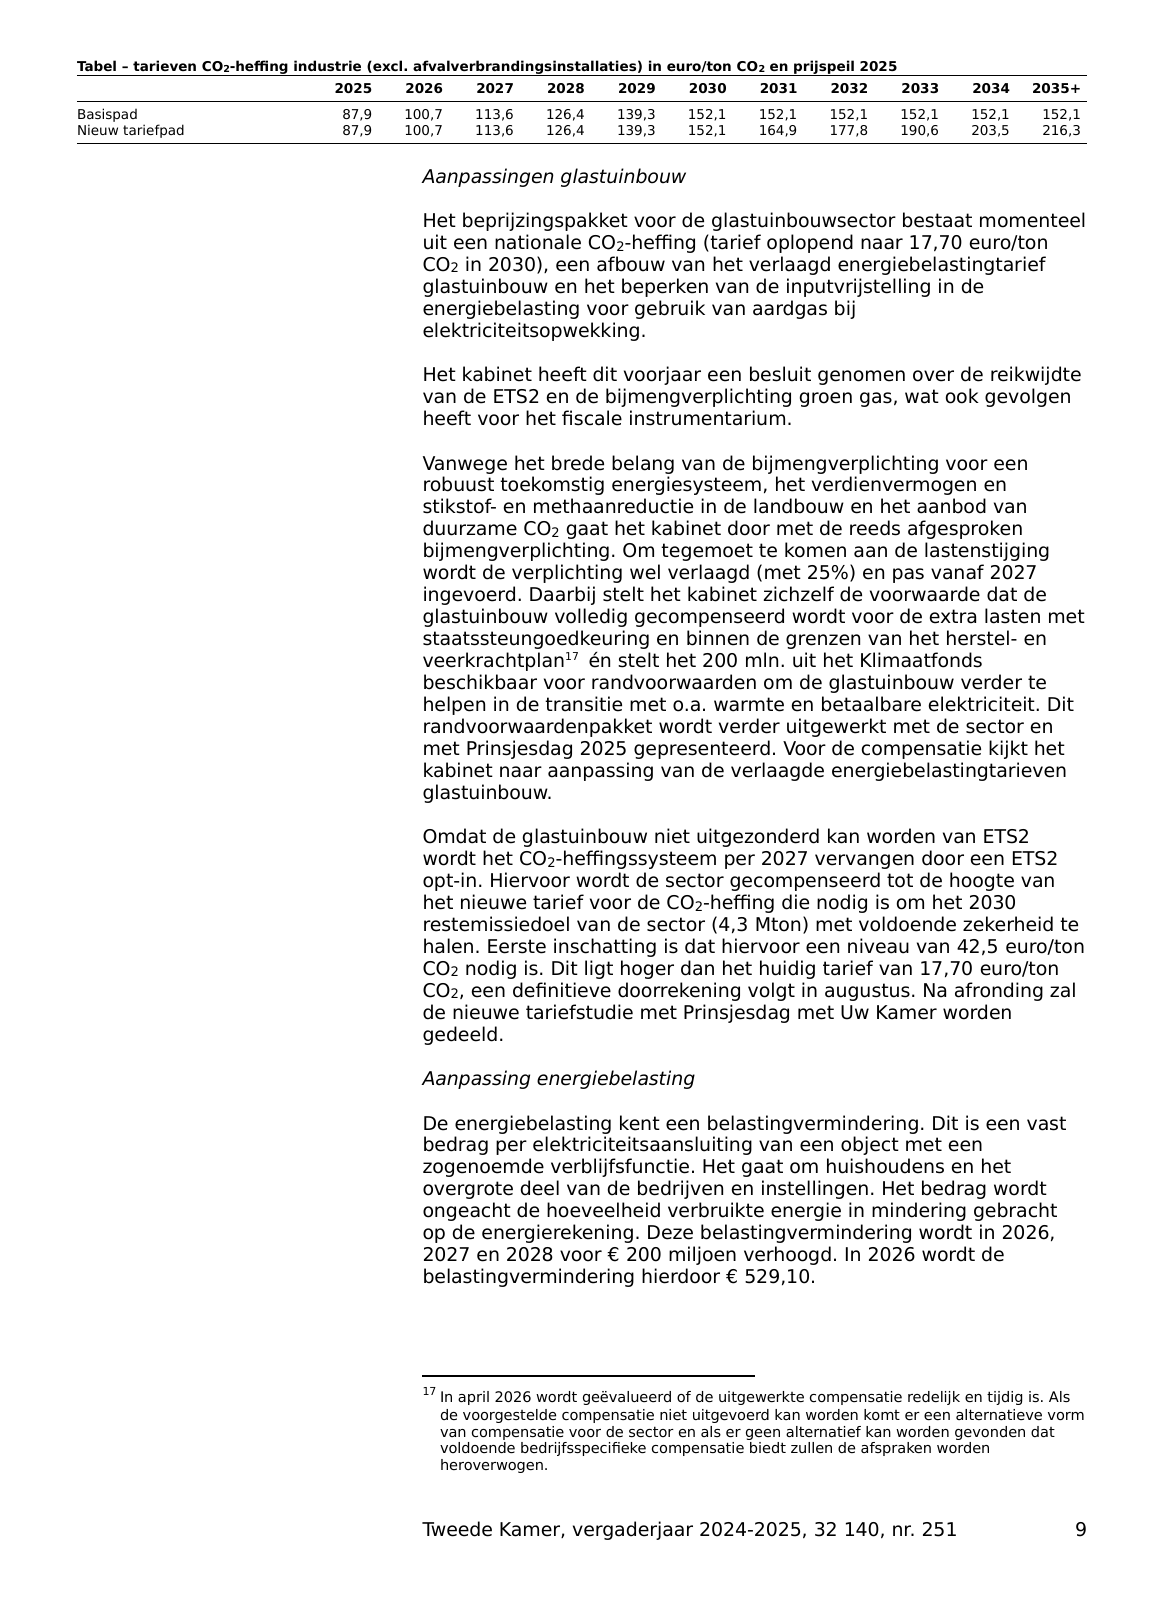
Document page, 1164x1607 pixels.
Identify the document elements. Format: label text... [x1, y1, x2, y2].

text Omdat de glastuinbouw niet uitgezonderd kan worden van ETS2 wordt het CO2-heffingssysteem per 2027 vervangen door een ETS2 opt-in. Hiervoor wordt de sector gecompenseerd tot de hoogte van het nieuwe tarief voor de CO2-heffing die nodig is om het 2030 restemissiedoel van de sector (4,3 Mton) met voldoende zekerheid te halen. Eerste inschatting is dat hiervoor een niveau van 42,5 euro/ton CO2 nodig is. Dit ligt hoger dan het huidig tarief van 17,70 euro/ton CO2, een definitieve doorrekening volgt in augustus. Na afronding zal de nieuwe tariefstudie met Prinsjesdag met Uw Kamer worden gedeeld. [422, 826, 1087, 1046]
table_cell 87,9 [307, 102, 378, 122]
text Het kabinet heeft dit voorjaar een besluit genomen over de reikwijdte van de ETS2 en de bijmengverplichting groen gas, wat ook gevolgen heeft voor het fiscale instrumentarium. [422, 364, 1087, 430]
table_cell Nieuw tariefpad [77, 123, 307, 143]
table_cell 203,5 [945, 123, 1016, 143]
subtitle Aanpassingen glastuinbouw [422, 166, 1087, 188]
table_cell 2031 [732, 76, 803, 101]
table_cell 152,1 [803, 102, 874, 122]
table_cell 2032 [803, 76, 874, 101]
table_cell 100,7 [378, 102, 449, 122]
table_cell 216,3 [1016, 123, 1087, 143]
table_cell 139,3 [590, 123, 661, 143]
table_cell 126,4 [520, 123, 590, 143]
table_cell 2027 [449, 76, 519, 101]
table_cell 152,1 [1016, 102, 1087, 122]
table_cell 100,7 [378, 123, 449, 143]
table_cell 152,1 [945, 102, 1016, 122]
table_cell 152,1 [874, 102, 945, 122]
table_cell 113,6 [449, 123, 519, 143]
text De energiebelasting kent een belastingvermindering. Dit is een vast bedrag per elektriciteitsaansluiting van een object met een zogenoemde verblijfsfunctie. Het gaat om huishoudens en het overgrote deel van de bedrijven en instellingen. Het bedrag wordt ongeacht de hoeveelheid verbruikte energie in mindering gebracht op de energierekening. Deze belastingvermindering wordt in 2026, 2027 en 2028 voor € 200 miljoen verhoogd. In 2026 wordt de belastingvermindering hierdoor € 529,10. [422, 1112, 1087, 1288]
table_cell 2028 [520, 76, 590, 101]
table_cell 164,9 [732, 123, 803, 143]
table_cell 177,8 [803, 123, 874, 143]
table_cell 2034 [945, 76, 1016, 101]
table_cell 2026 [378, 76, 449, 101]
table_cell 126,4 [520, 102, 590, 122]
table_cell Basispad [77, 102, 307, 122]
table_cell 87,9 [307, 123, 378, 143]
subtitle Aanpassing energiebelasting [422, 1068, 1087, 1090]
text Het beprijzingspakket voor de glastuinbouwsector bestaat momenteel uit een nationale CO2-heffing (tarief oplopend naar 17,70 euro/ton CO2 in 2030), een afbouw van het verlaagd energiebelastingtarief glastuinbouw en het beperken van de inputvrijstelling in de energiebelasting voor gebruik van aardgas bij elektriciteitsopwekking. [422, 210, 1087, 342]
table_cell [77, 76, 307, 101]
table_cell 2033 [874, 76, 945, 101]
table_header Tabel – tarieven CO2-heffing industrie (excl. afvalverbrandingsinstallaties) in euro/ton CO2 en prijspeil 2025 [77, 59, 1087, 75]
table_cell 113,6 [449, 102, 519, 122]
table_cell 2030 [661, 76, 732, 101]
table_cell 152,1 [661, 102, 732, 122]
table_cell 190,6 [874, 123, 945, 143]
text Vanwege het brede belang van de bijmengverplichting voor een robuust toekomstig energiesysteem, het verdienvermogen en stikstof- en methaanreductie in de landbouw en het aanbod van duurzame CO2 gaat het kabinet door met de reeds afgesproken bijmengverplichting. Om tegemoet te komen aan de lastenstijging wordt de verplichting wel verlaagd (met 25%) en pas vanaf 2027 ingevoerd. Daarbij stelt het kabinet zichzelf de voorwaarde dat de glastuinbouw volledig gecompenseerd wordt voor de extra lasten met staatssteungoedkeuring en binnen de grenzen van het herstel- en veerkrachtplan én stelt het 200 mln. uit het Klimaatfonds beschikbaar voor randvoorwaarden om de glastuinbouw verder te helpen in de transitie met o.a. warmte en betaalbare elektriciteit. Dit randvoorwaardenpakket wordt verder uitgewerkt met de sector en met Prinsjesdag 2025 gepresenteerd. Voor de compensatie kijkt het kabinet naar aanpassing van de verlaagde energiebelastingtarieven glastuinbouw. [422, 452, 1087, 804]
text In april 2026 wordt geëvalueerd of de uitgewerkte compensatie redelijk en tijdig is. Als de voorgestelde compensatie niet uitgevoerd kan worden komt er een alternatieve vorm van compensatie voor de sector en als er geen alternatief kan worden gevonden dat voldoende bedrijfsspecifieke compensatie biedt zullen de afspraken worden heroverwogen. [422, 1385, 1087, 1474]
table_cell 152,1 [661, 123, 732, 143]
table_cell 152,1 [732, 102, 803, 122]
table_cell 2029 [590, 76, 661, 101]
table_cell 139,3 [590, 102, 661, 122]
table_cell 2025 [307, 76, 378, 101]
table_cell 2035+ [1016, 76, 1087, 101]
